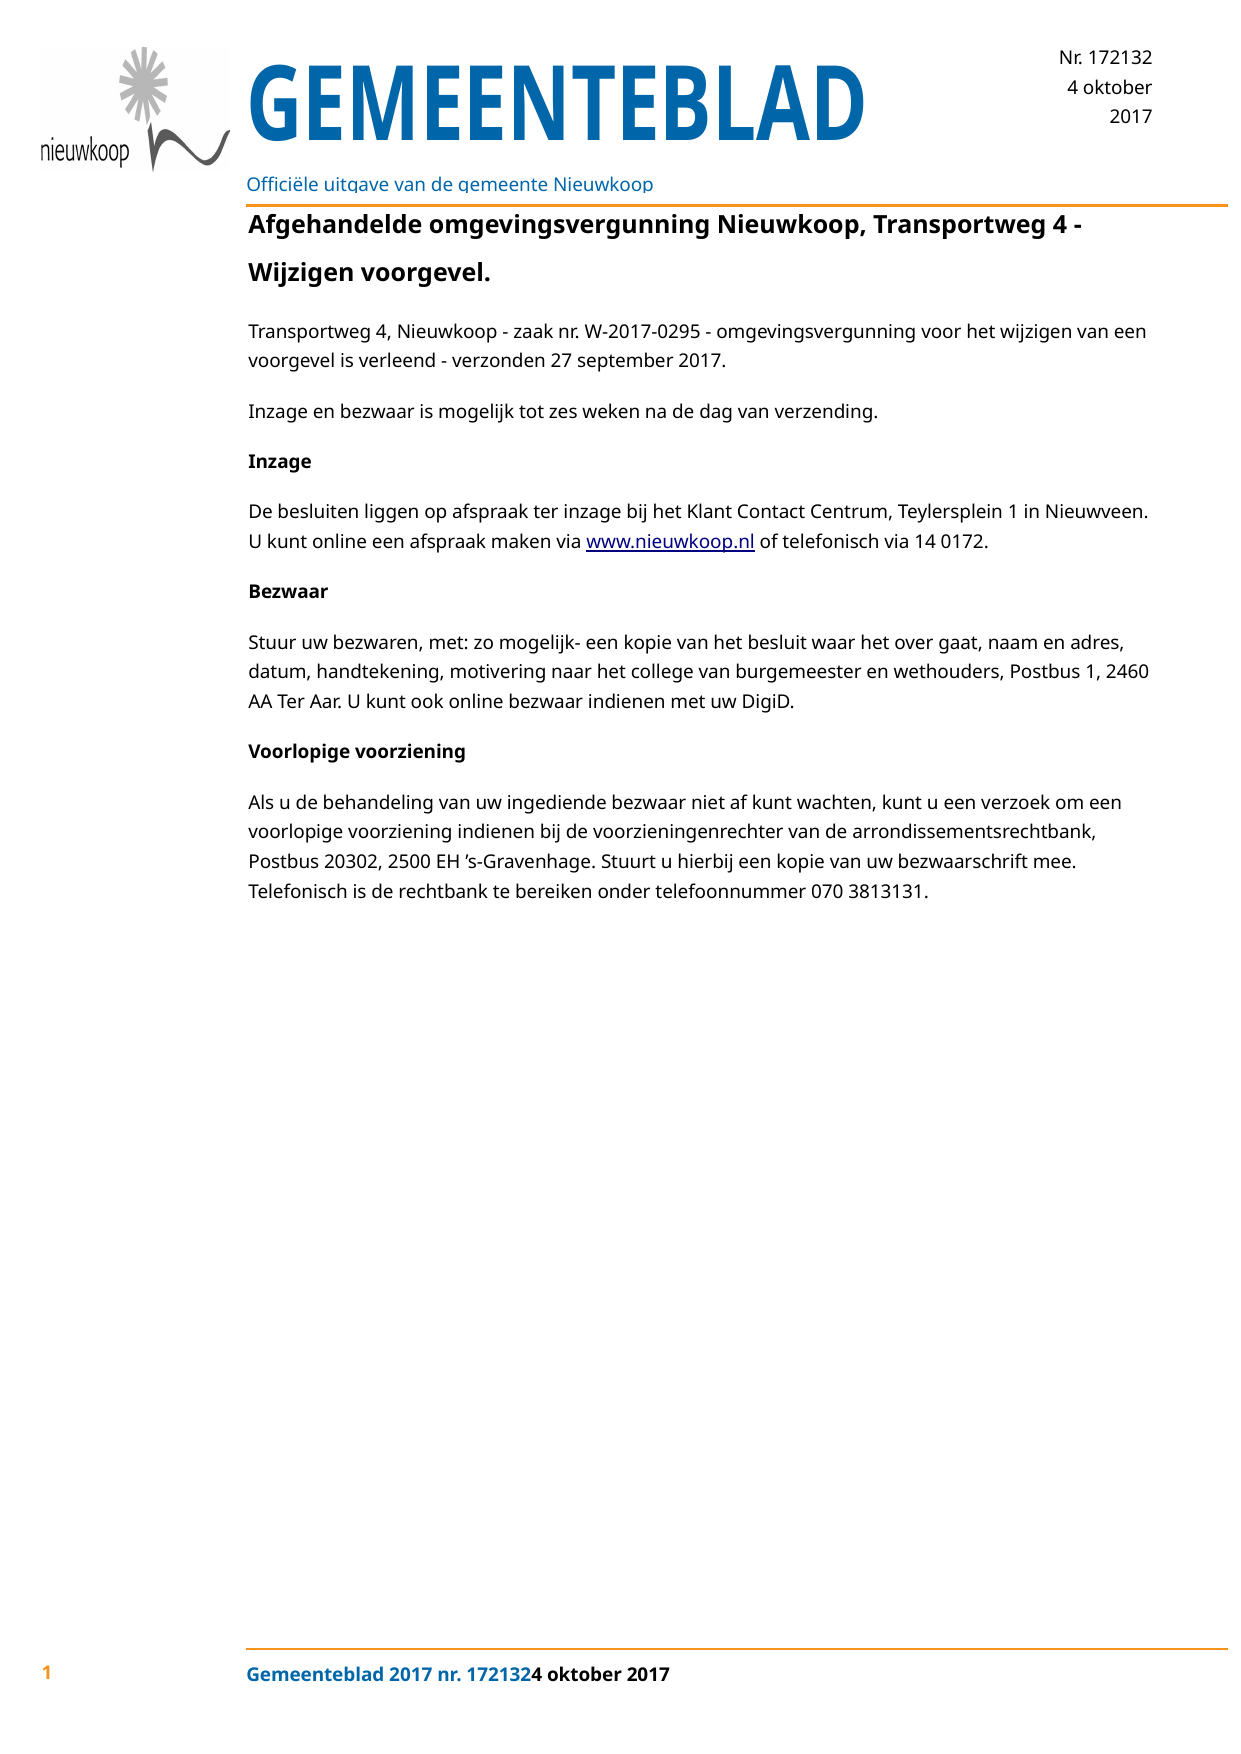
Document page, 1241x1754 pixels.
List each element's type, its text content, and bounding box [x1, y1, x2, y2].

picture [41, 47, 231, 172]
text Stuur uw bezwaren, met: zo mogelijk- een kopie van het besluit waar het over gaat, naam en adres, datum, handtekening, motivering naar het college van burgemeester en wethouders, Postbus 1, 2460 AA Ter Aar. U kunt ook online bezwaar indienen met uw DigiD. [248, 629, 1152, 714]
text Inzage [248, 448, 1152, 474]
text Als u de behandeling van uw ingediende bezwaar niet af kunt wachten, kunt u een verzoek om een voorlopige voorziening indienen bij de voorzieningenrechter van de arrondissementsrechtbank, Postbus 20302, 2500 EH ’s-Gravenhage. Stuurt u hierbij een kopie van uw bezwaarschrift mee. Telefonisch is de rechtbank te bereiken onder telefoonnummer 070 3813131. [248, 789, 1152, 904]
text Inzage en bezwaar is mogelijk tot zes weken na de dag van verzending. [248, 398, 1152, 424]
text Transportweg 4, Nieuwkoop - zaak nr. W-2017-0295 - omgevingsvergunning voor het wijzigen van een voorgevel is verleend - verzonden 27 september 2017. [248, 318, 1152, 373]
text Afgehandelde omgevingsvergunning Nieuwkoop, Transportweg 4 - Wijzigen voorgevel. [248, 207, 1152, 288]
text De besluiten liggen op afspraak ter inzage bij het Klant Contact Centrum, Teylersplein 1 in Nieuwveen. U kunt online een afspraak maken via www.nieuwkoop.nl of telefonisch via 14 0172. [248, 499, 1152, 554]
text Bezwaar [248, 579, 1152, 604]
text Voorlopige voorziening [248, 739, 1152, 764]
